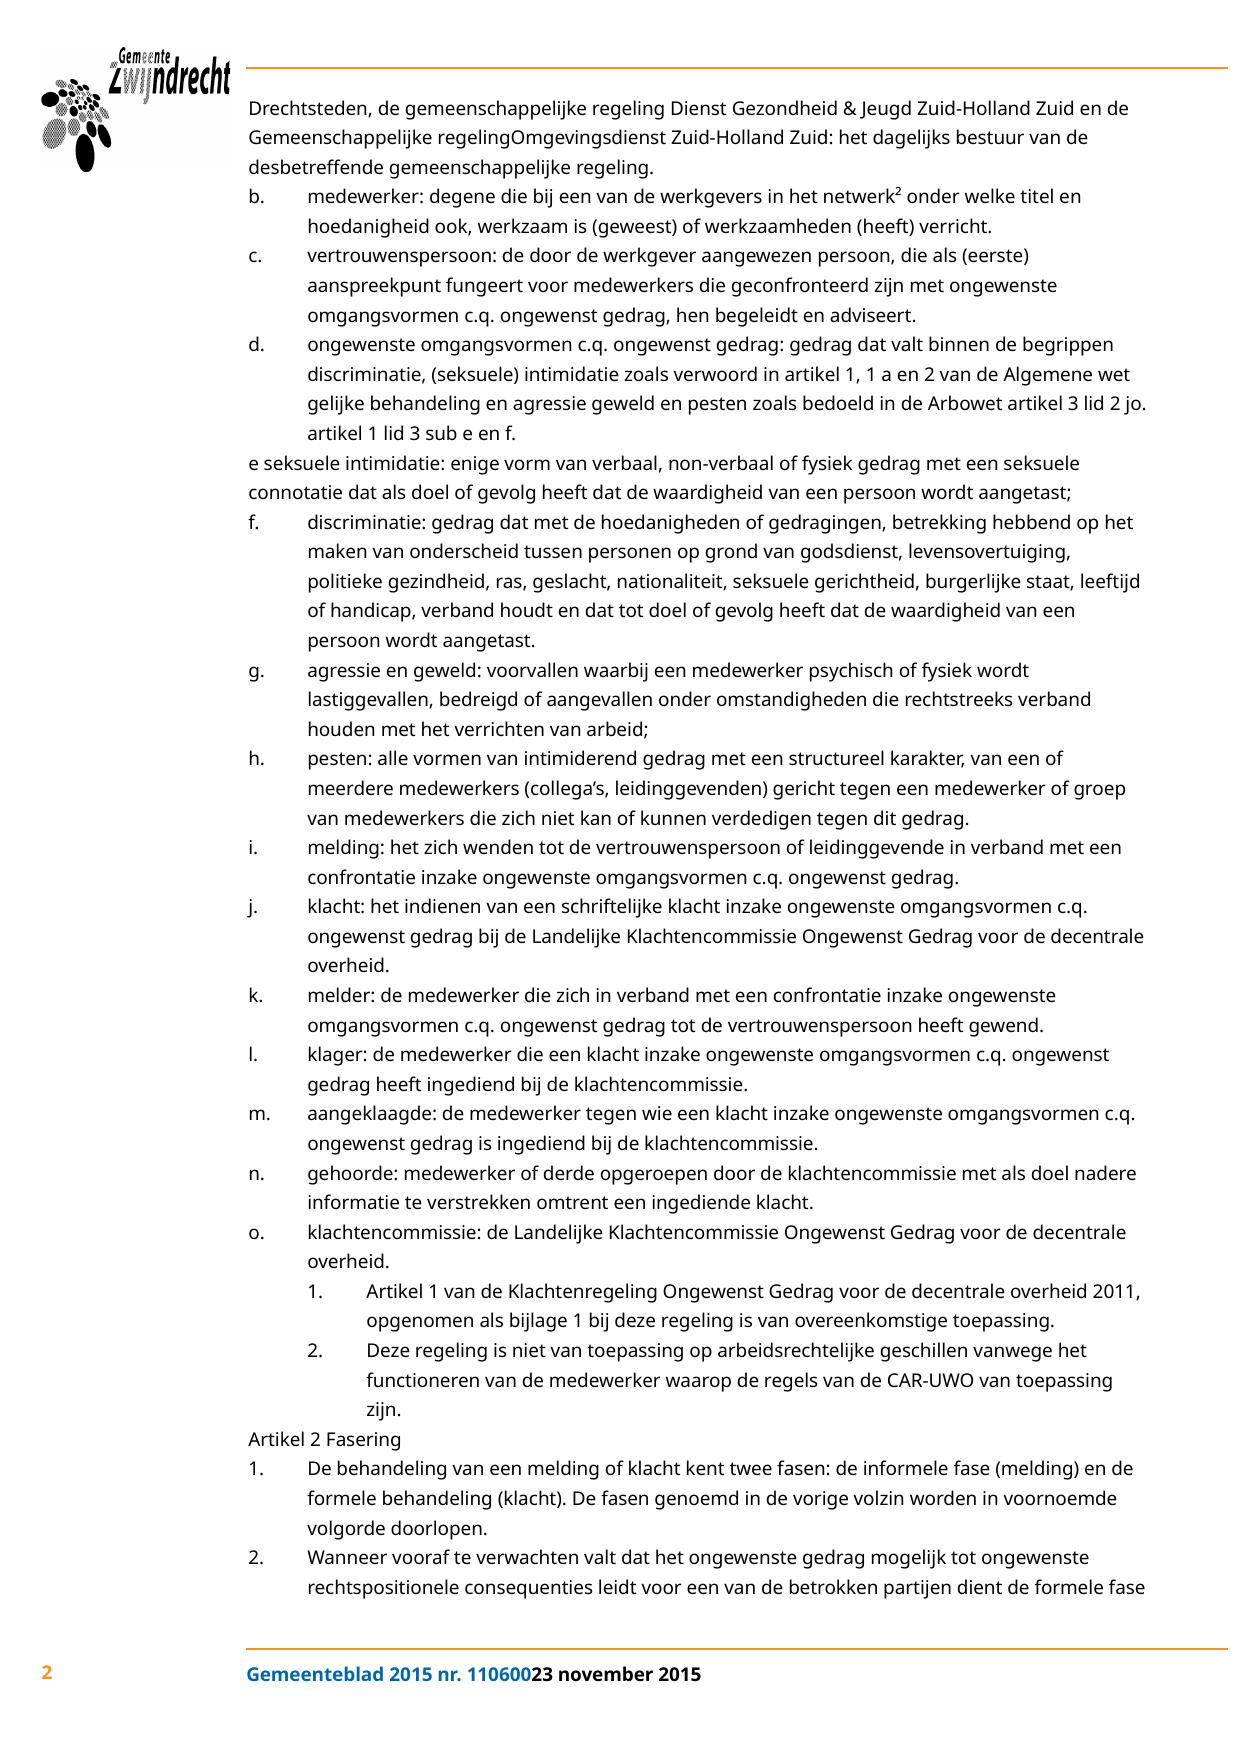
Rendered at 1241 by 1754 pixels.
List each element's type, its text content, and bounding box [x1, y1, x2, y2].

list klacht: het indienen van een schriftelijke klacht inzake ongewenste omgangsvormen c.q. ongewenst gedrag bij de Landelijke Klachtencommissie Ongewenst Gedrag voor de decentrale overheid. [248, 893, 1152, 978]
list Wanneer vooraf te verwachten valt dat het ongewenste gedrag mogelijk tot ongewenste rechtspositionele consequenties leidt voor een van de betrokken partijen dient de formele fase [248, 1544, 1152, 1600]
list Artikel 1 van de Klachtenregeling Ongewenst Gedrag voor de decentrale overheid 2011, opgenomen als bijlage 1 bij deze regeling is van overeenkomstige toepassing. [307, 1278, 1152, 1333]
list klachtencommissie: de Landelijke Klachtencommissie Ongewenst Gedrag voor de decentrale overheid. [248, 1219, 1152, 1274]
list melding: het zich wenden tot de vertrouwenspersoon of leidinggevende in verband met een confrontatie inzake ongewenste omgangsvormen c.q. ongewenst gedrag. [248, 834, 1152, 890]
list discriminatie: gedrag dat met de hoedanigheden of gedragingen, betrekking hebbend op het maken van onderscheid tussen personen op grond van godsdienst, levensovertuiging, politieke gezindheid, ras, geslacht, nationaliteit, seksuele gerichtheid, burgerlijke staat, leeftijd of handicap, verband houdt en dat tot doel of gevolg heeft dat de waardigheid van een persoon wordt aangetast. [248, 509, 1152, 653]
list klager: de medewerker die een klacht inzake ongewenste omgangsvormen c.q. ongewenst gedrag heeft ingediend bij de klachtencommissie. [248, 1041, 1152, 1097]
picture [41, 47, 231, 172]
list gehoorde: medewerker of derde opgeroepen door de klachtencommissie met als doel nadere informatie te verstrekken omtrent een ingediende klacht. [248, 1160, 1152, 1215]
list pesten: alle vormen van intimiderend gedrag met een structureel karakter, van een of meerdere medewerkers (collega’s, leidinggevenden) gericht tegen een medewerker of groep van medewerkers die zich niet kan of kunnen verdedigen tegen dit gedrag. [248, 746, 1152, 831]
list medewerker: degene die bij een van de werkgevers in het netwerk² onder welke titel en hoedanigheid ook, werkzaam is (geweest) of werkzaamheden (heeft) verricht. [248, 183, 1152, 239]
text e seksuele intimidatie: enige vorm van verbaal, non-verbaal of fysiek gedrag met een seksuele connotatie dat als doel of gevolg heeft dat de waardigheid van een persoon wordt aangetast; [248, 450, 1152, 505]
list Deze regeling is niet van toepassing op arbeidsrechtelijke geschillen vanwege het functioneren van de medewerker waarop de regels van de CAR-UWO van toepassing zijn. [307, 1337, 1152, 1422]
text Artikel 2 Fasering [248, 1426, 1152, 1452]
list ongewenste omgangsvormen c.q. ongewenst gedrag: gedrag dat valt binnen de begrippen discriminatie, (seksuele) intimidatie zoals verwoord in artikel 1, 1 a en 2 van de Algemene wet gelijke behandeling en agressie geweld en pesten zoals bedoeld in de Arbowet artikel 3 lid 2 jo. artikel 1 lid 3 sub e en f. [248, 331, 1152, 446]
list melder: de medewerker die zich in verband met een confrontatie inzake ongewenste omgangsvormen c.q. ongewenst gedrag tot de vertrouwenspersoon heeft gewend. [248, 982, 1152, 1038]
list vertrouwenspersoon: de door de werkgever aangewezen persoon, die als (eerste) aanspreekpunt fungeert voor medewerkers die geconfronteerd zijn met ongewenste omgangsvormen c.q. ongewenst gedrag, hen begeleidt en adviseert. [248, 243, 1152, 328]
list De behandeling van een melding of klacht kent twee fasen: de informele fase (melding) en de formele behandeling (klacht). De fasen genoemd in de vorige volzin worden in voornoemde volgorde doorlopen. [248, 1456, 1152, 1541]
list agressie en geweld: voorvallen waarbij een medewerker psychisch of fysiek wordt lastiggevallen, bedreigd of aangevallen onder omstandigheden die rechtstreeks verband houden met het verrichten van arbeid; [248, 657, 1152, 742]
text Drechtsteden, de gemeenschappelijke regeling Dienst Gezondheid & Jeugd Zuid-Holland Zuid en de Gemeenschappelijke regelingOmgevingsdienst Zuid-Holland Zuid: het dagelijks bestuur van de desbetreffende gemeenschappelijke regeling. [248, 95, 1152, 180]
list aangeklaagde: de medewerker tegen wie een klacht inzake ongewenste omgangsvormen c.q. ongewenst gedrag is ingediend bij de klachtencommissie. [248, 1101, 1152, 1156]
